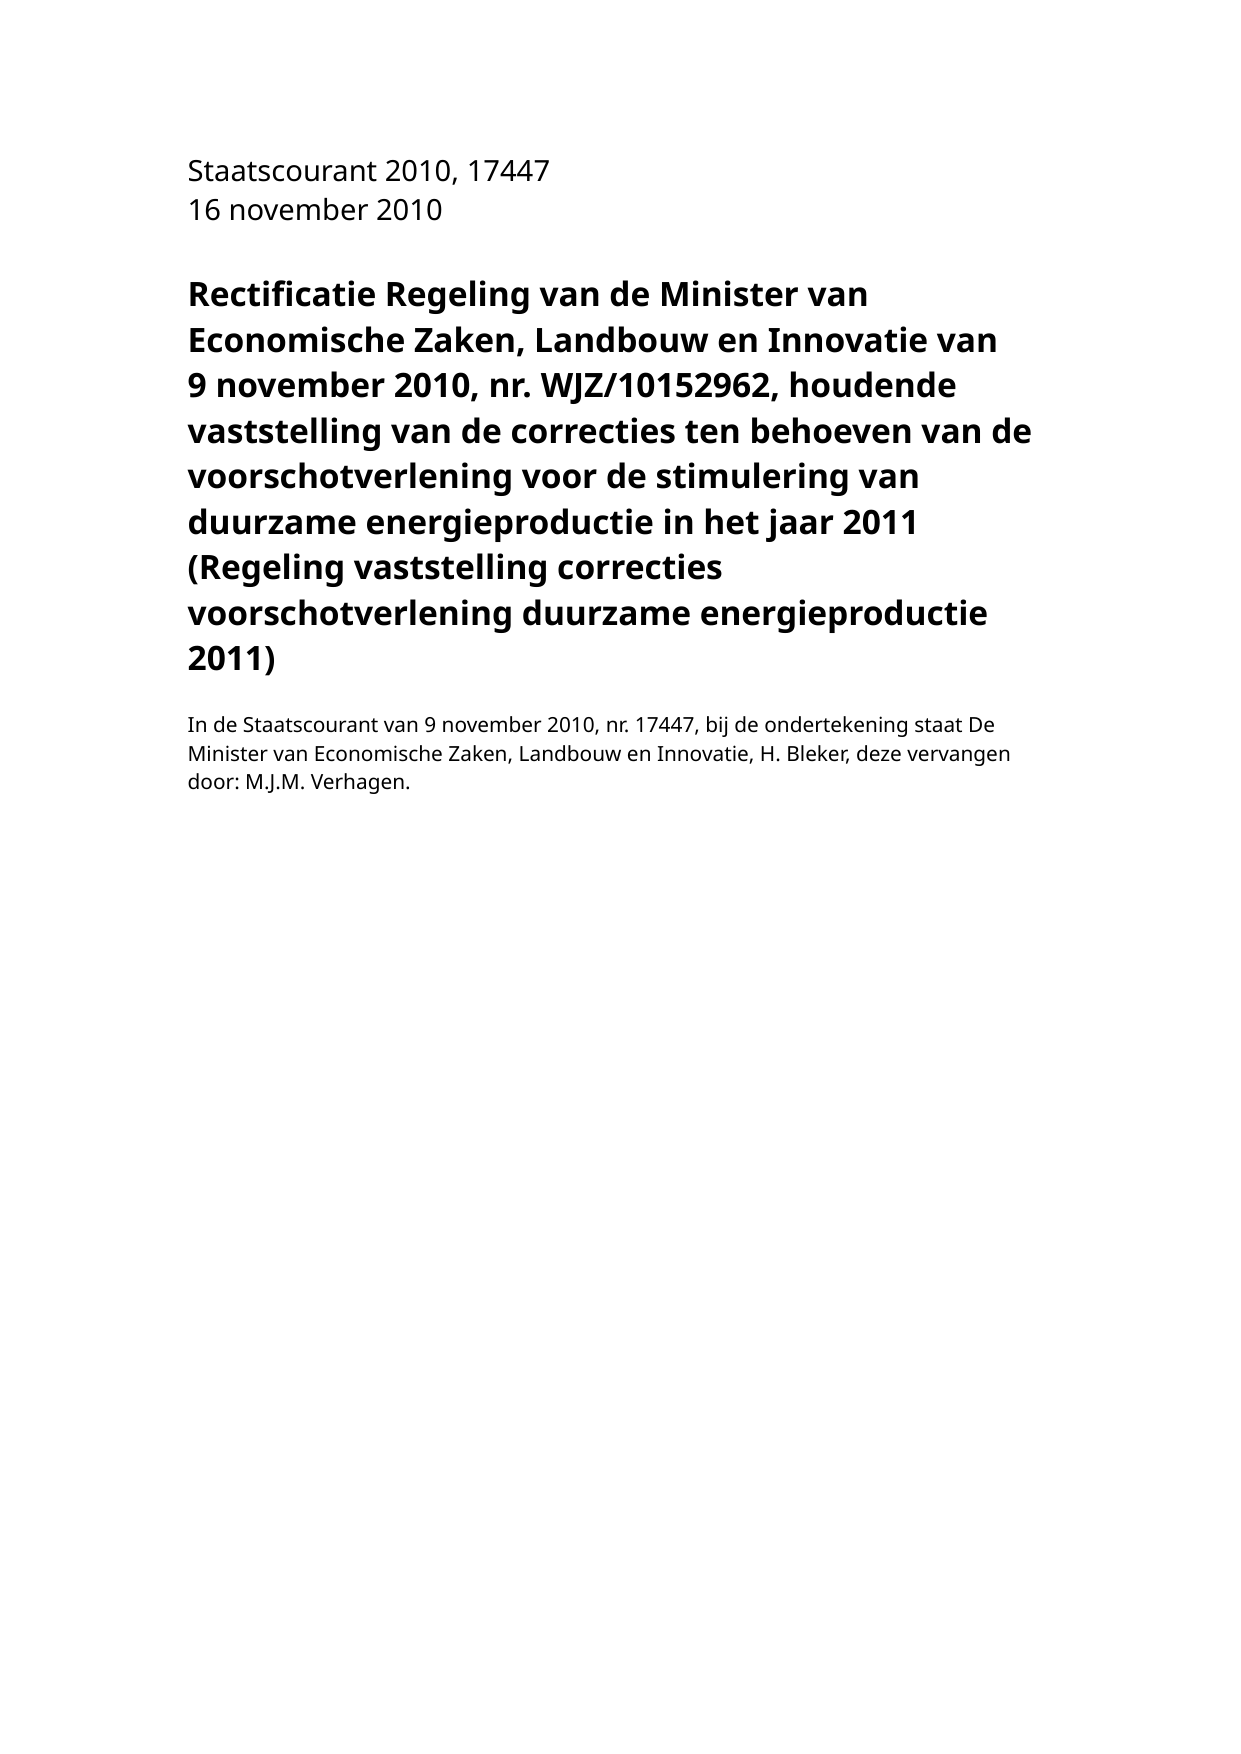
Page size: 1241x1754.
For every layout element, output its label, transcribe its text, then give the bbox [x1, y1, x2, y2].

text In de Staatscourant van 9 november 2010, nr. 17447, bij de ondertekening staat De Minister van Economische Zaken, Landbouw en Innovatie, H. Bleker, deze vervangen door: M.J.M. Verhagen. [187, 711, 1053, 796]
subtitle Rectificatie Regeling van de Minister van Economische Zaken, Landbouw en Innovatie van 9 november 2010, nr. WJZ/10152962, houdende vaststelling van de correcties ten behoeven van de voorschotverlening voor de stimulering van duurzame energieproductie in het jaar 2011 (Regeling vaststelling correcties voorschotverlening duurzame energieproductie 2011) [187, 271, 1053, 681]
text 16 november 2010 [187, 190, 1053, 229]
text Staatscourant 2010, 17447 [187, 150, 1053, 190]
